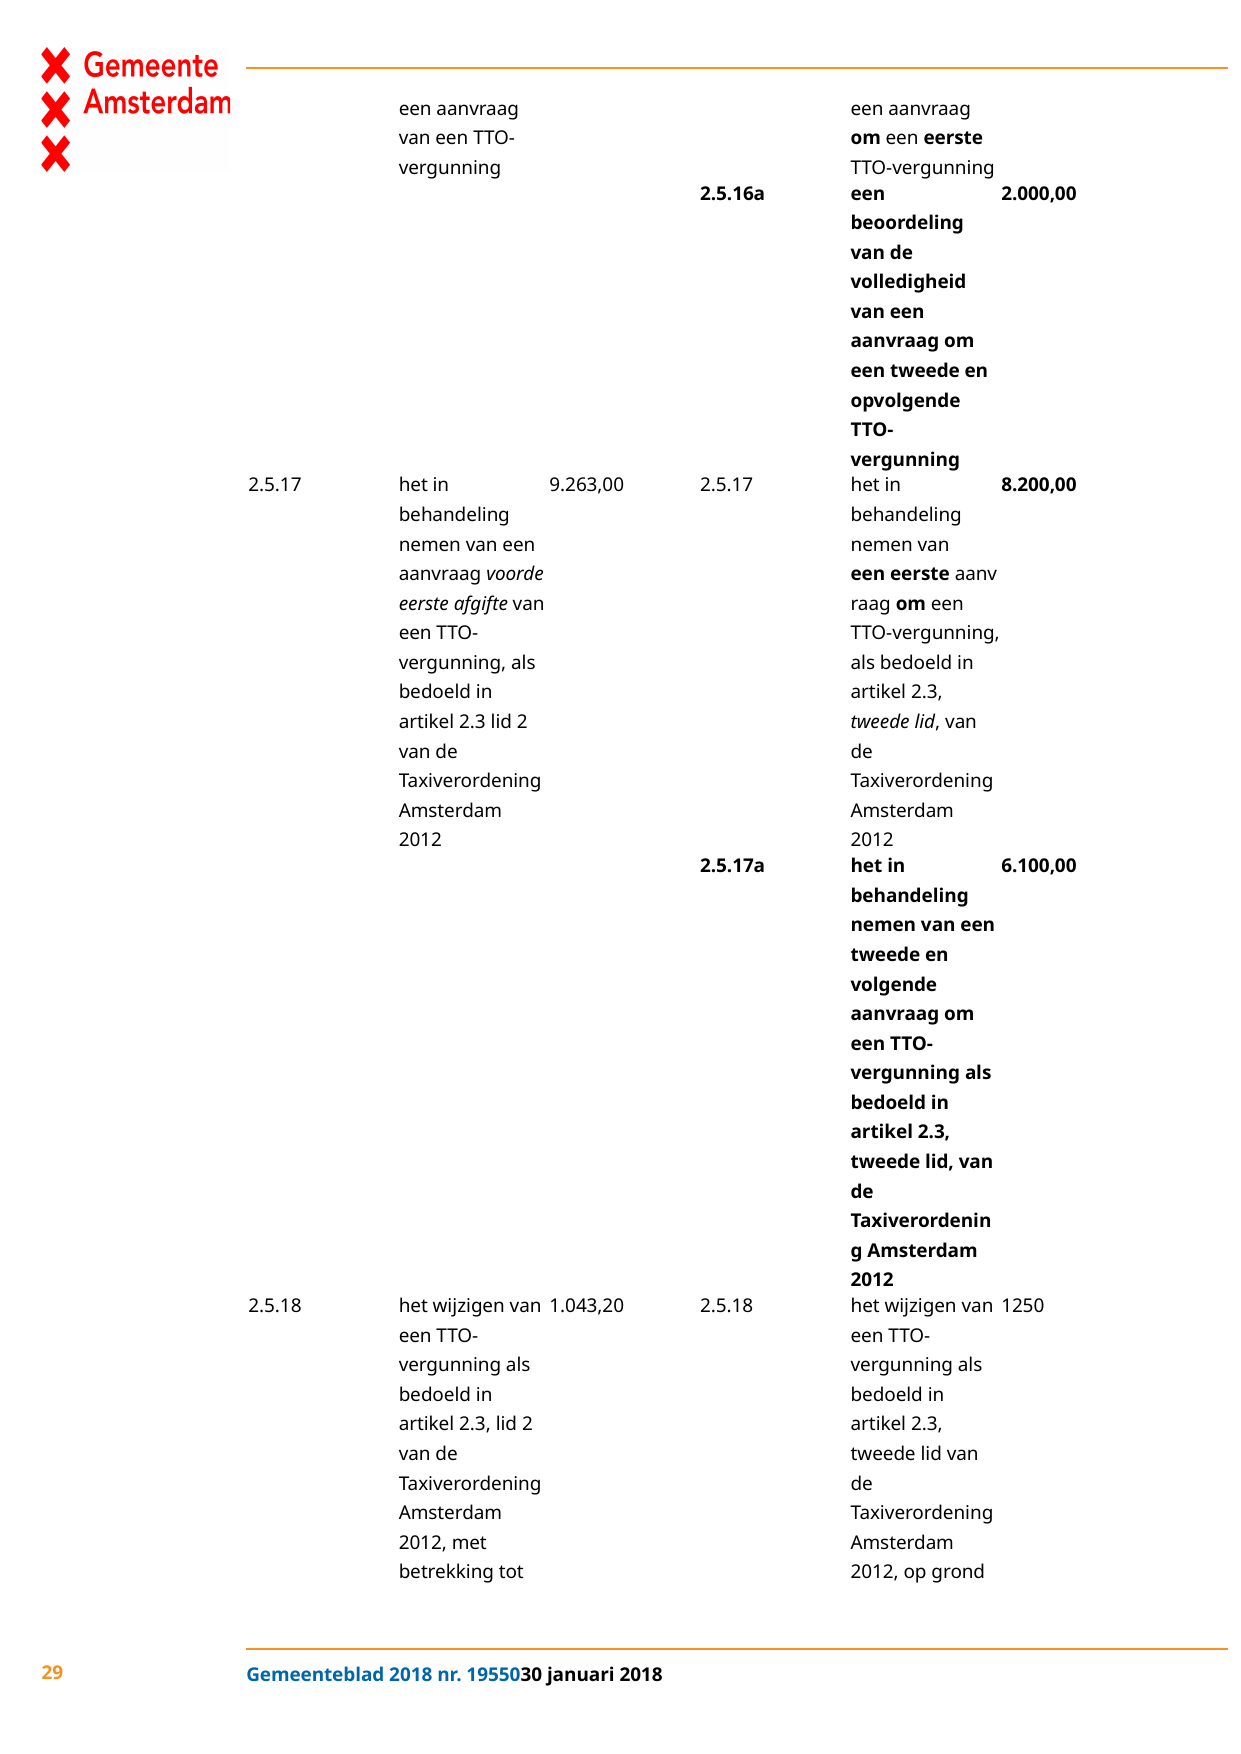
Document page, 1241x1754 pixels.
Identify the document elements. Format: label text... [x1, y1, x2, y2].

table_cell het in behandeling nemen van een tweede en volgende aanvraag om een TTO-vergunning als bedoeld in artikel 2.3, tweede lid, van de Taxiverordening Amsterdam 2012 [850, 853, 1001, 1292]
table_cell 2.5.17 [248, 472, 398, 852]
table_cell [248, 95, 398, 180]
table_cell het wijzigen van een TTO-vergunning als bedoeld in artikel 2.3, lid 2 van de Taxiverordening Amsterdam 2012, met betrekking tot [399, 1292, 549, 1584]
table_cell het in behandeling nemen van een aanvraag voorde eerste afgifte van een TTO-vergunning, als bedoeld in artikel 2.3 lid 2 van de Taxiverordening Amsterdam 2012 [399, 472, 549, 852]
table_cell 1250 [1001, 1292, 1152, 1584]
table_cell 2.5.18 [248, 1292, 398, 1584]
picture [41, 47, 231, 172]
table_cell een aanvraag van een TTO-vergunning [399, 95, 549, 180]
table_cell 2.5.16a [700, 180, 850, 472]
table_cell 2.5.17a [700, 853, 850, 1292]
table_cell het in behandeling nemen van een eerste aanvraag om een TTO-vergunning, als bedoeld in artikel 2.3, tweede lid, van de Taxiverordening Amsterdam 2012 [850, 472, 1001, 852]
table_cell [549, 180, 700, 472]
table_cell [399, 853, 549, 1292]
table_cell [549, 853, 700, 1292]
table_cell [248, 180, 398, 472]
table_cell 2.5.18 [700, 1292, 850, 1584]
table_cell een beoordeling van de volledigheid van een aanvraag om een tweede en opvolgende TTO-vergunning [850, 180, 1001, 472]
table_cell [700, 95, 850, 180]
table_cell 8.200,00 [1001, 472, 1152, 852]
table_cell [549, 95, 700, 180]
table_cell [1001, 95, 1152, 180]
table_cell 9.263,00 [549, 472, 700, 852]
table_cell 1.043,20 [549, 1292, 700, 1584]
table_cell een aanvraag om een eerste TTO-vergunning [850, 95, 1001, 180]
table_cell 6.100,00 [1001, 853, 1152, 1292]
table_cell 2.5.17 [700, 472, 850, 852]
table_cell 2.000,00 [1001, 180, 1152, 472]
table_cell [248, 853, 398, 1292]
table_cell het wijzigen van een TTO-vergunning als bedoeld in artikel 2.3, tweede lid van de Taxiverordening Amsterdam 2012, op grond [850, 1292, 1001, 1584]
table_cell [399, 180, 549, 472]
